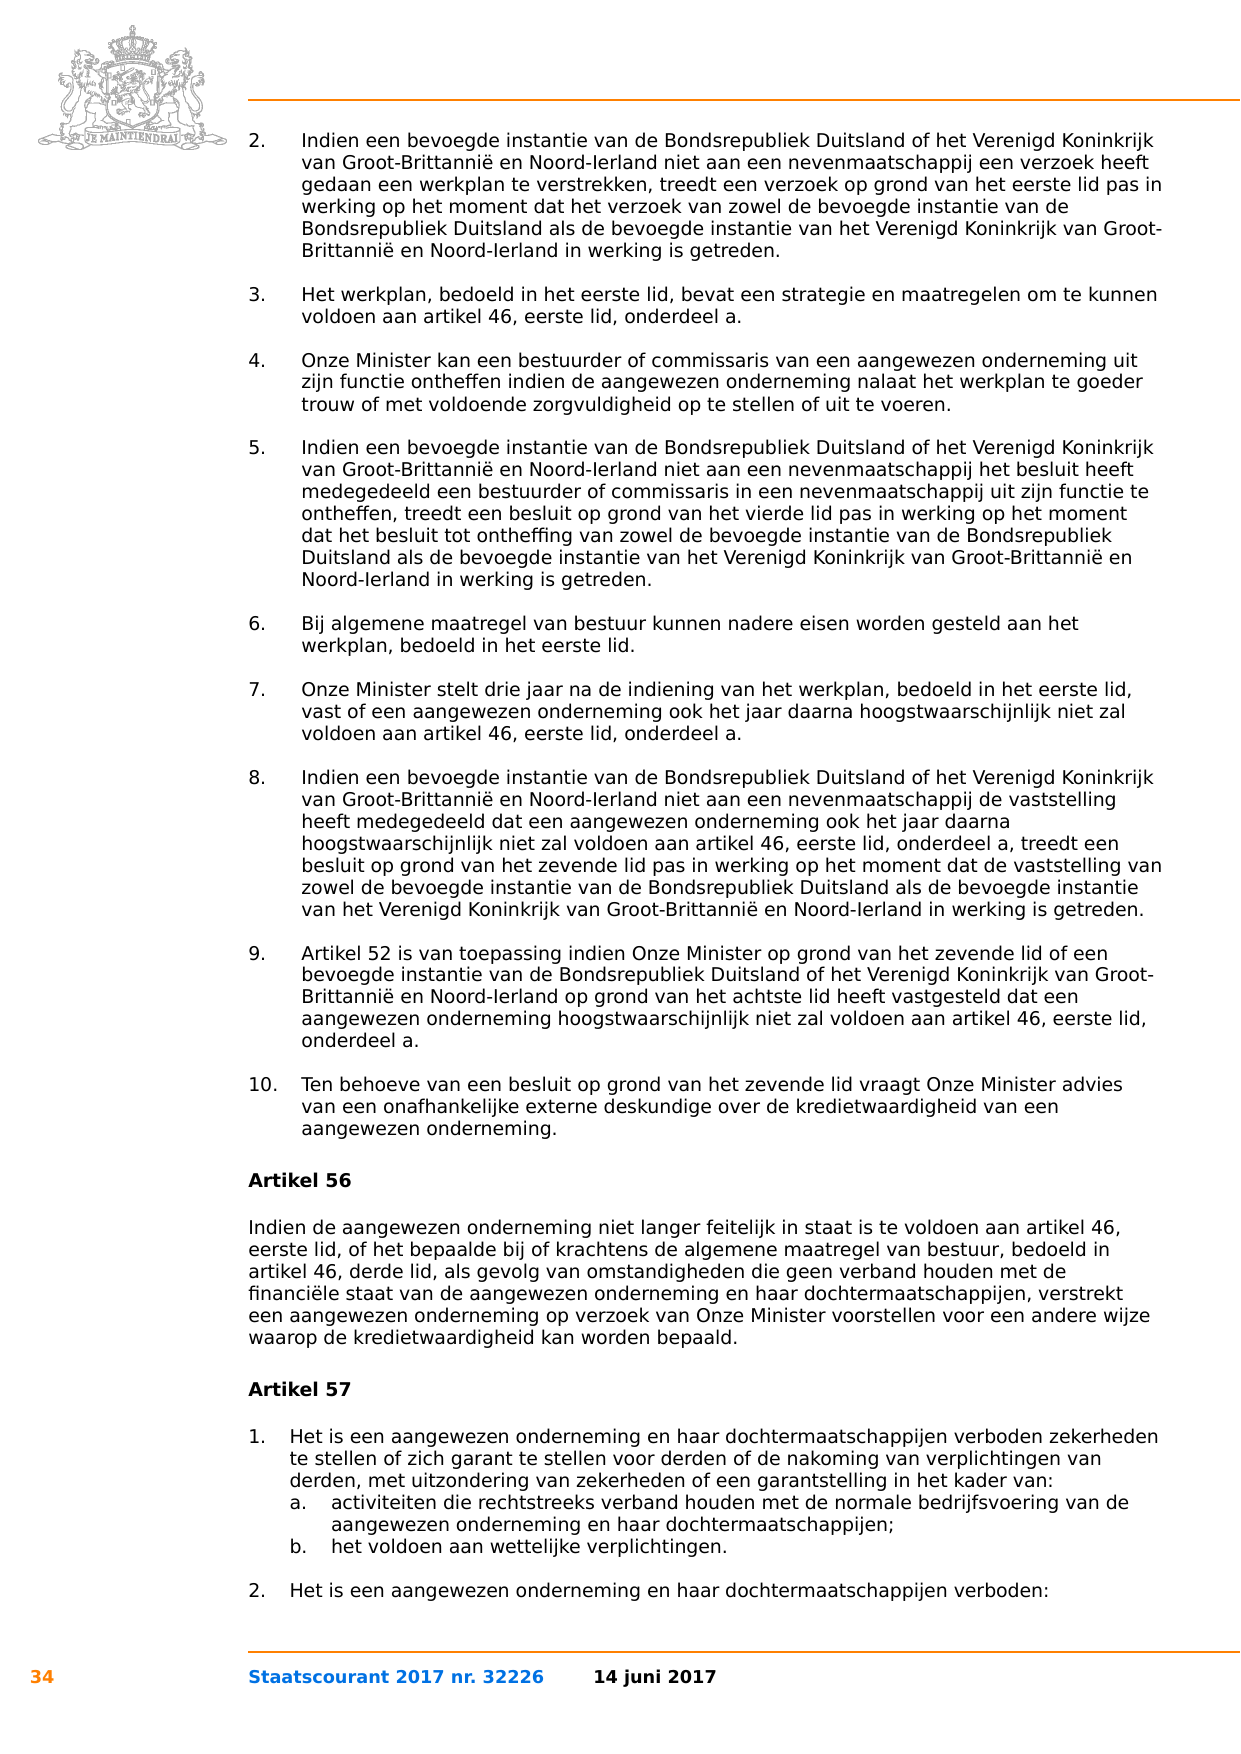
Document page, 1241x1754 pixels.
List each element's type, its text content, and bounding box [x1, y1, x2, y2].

text a. activiteiten die rechtstreeks verband houden met de normale bedrijfsvoering van de aangewezen onderneming en haar dochtermaatschappijen; [289, 1492, 1163, 1536]
text 5. Indien een bevoegde instantie van de Bondsrepubliek Duitsland of het Verenigd Koninkrijk van Groot-Brittannië en Noord-Ierland niet aan een nevenmaatschappij het besluit heeft medegedeeld een bestuurder of commissaris in een nevenmaatschappij uit zijn functie te ontheffen, treedt een besluit op grond van het vierde lid pas in werking op het moment dat het besluit tot ontheffing van zowel de bevoegde instantie van de Bondsrepubliek Duitsland als de bevoegde instantie van het Verenigd Koninkrijk van Groot-Brittannië en Noord-Ierland in werking is getreden. [248, 437, 1163, 591]
text 9. Artikel 52 is van toepassing indien Onze Minister op grond van het zevende lid of een bevoegde instantie van de Bondsrepubliek Duitsland of het Verenigd Koninkrijk van Groot-Brittannië en Noord-Ierland op grond van het achtste lid heeft vastgesteld dat een aangewezen onderneming hoogstwaarschijnlijk niet zal voldoen aan artikel 46, eerste lid, onderdeel a. [248, 942, 1163, 1052]
text 2. Het is een aangewezen onderneming en haar dochtermaatschappijen verboden: [248, 1580, 1163, 1602]
text Indien de aangewezen onderneming niet langer feitelijk in staat is te voldoen aan artikel 46, eerste lid, of het bepaalde bij of krachtens de algemene maatregel van bestuur, bedoeld in artikel 46, derde lid, als gevolg van omstandigheden die geen verband houden met de financiële staat van de aangewezen onderneming en haar dochtermaatschappijen, verstrekt een aangewezen onderneming op verzoek van Onze Minister voorstellen voor een andere wijze waarop de kredietwaardigheid kan worden bepaald. [248, 1217, 1163, 1349]
text b. het voldoen aan wettelijke verplichtingen. [289, 1536, 1163, 1558]
text 7. Onze Minister stelt drie jaar na de indiening van het werkplan, bedoeld in het eerste lid, vast of een aangewezen onderneming ook het jaar daarna hoogstwaarschijnlijk niet zal voldoen aan artikel 46, eerste lid, onderdeel a. [248, 679, 1163, 745]
text 2. Indien een bevoegde instantie van de Bondsrepubliek Duitsland of het Verenigd Koninkrijk van Groot-Brittannië en Noord-Ierland niet aan een nevenmaatschappij een verzoek heeft gedaan een werkplan te verstrekken, treedt een verzoek op grond van het eerste lid pas in werking op het moment dat het verzoek van zowel de bevoegde instantie van de Bondsrepubliek Duitsland als de bevoegde instantie van het Verenigd Koninkrijk van Groot-Brittannië en Noord-Ierland in werking is getreden. [248, 130, 1163, 262]
text 3. Het werkplan, bedoeld in het eerste lid, bevat een strategie en maatregelen om te kunnen voldoen aan artikel 46, eerste lid, onderdeel a. [248, 284, 1163, 328]
text 1. Het is een aangewezen onderneming en haar dochtermaatschappijen verboden zekerheden te stellen of zich garant te stellen voor derden of de nakoming van verplichtingen van derden, met uitzondering van zekerheden of een garantstelling in het kader van: [248, 1426, 1163, 1492]
text 4. Onze Minister kan een bestuurder of commissaris van een aangewezen onderneming uit zijn functie ontheffen indien de aangewezen onderneming nalaat het werkplan te goeder trouw of met voldoende zorgvuldigheid op te stellen of uit te voeren. [248, 349, 1163, 415]
subtitle Artikel 57 [248, 1379, 1163, 1401]
text 8. Indien een bevoegde instantie van de Bondsrepubliek Duitsland of het Verenigd Koninkrijk van Groot-Brittannië en Noord-Ierland niet aan een nevenmaatschappij de vaststelling heeft medegedeeld dat een aangewezen onderneming ook het jaar daarna hoogstwaarschijnlijk niet zal voldoen aan artikel 46, eerste lid, onderdeel a, treedt een besluit op grond van het zevende lid pas in werking op het moment dat de vaststelling van zowel de bevoegde instantie van de Bondsrepubliek Duitsland als de bevoegde instantie van het Verenigd Koninkrijk van Groot-Brittannië en Noord-Ierland in werking is getreden. [248, 767, 1163, 921]
subtitle Artikel 56 [248, 1170, 1163, 1192]
text 6. Bij algemene maatregel van bestuur kunnen nadere eisen worden gesteld aan het werkplan, bedoeld in het eerste lid. [248, 613, 1163, 657]
text 10. Ten behoeve van een besluit op grond van het zevende lid vraagt Onze Minister advies van een onafhankelijke externe deskundige over de kredietwaardigheid van een aangewezen onderneming. [248, 1074, 1163, 1140]
picture [38, 25, 227, 150]
